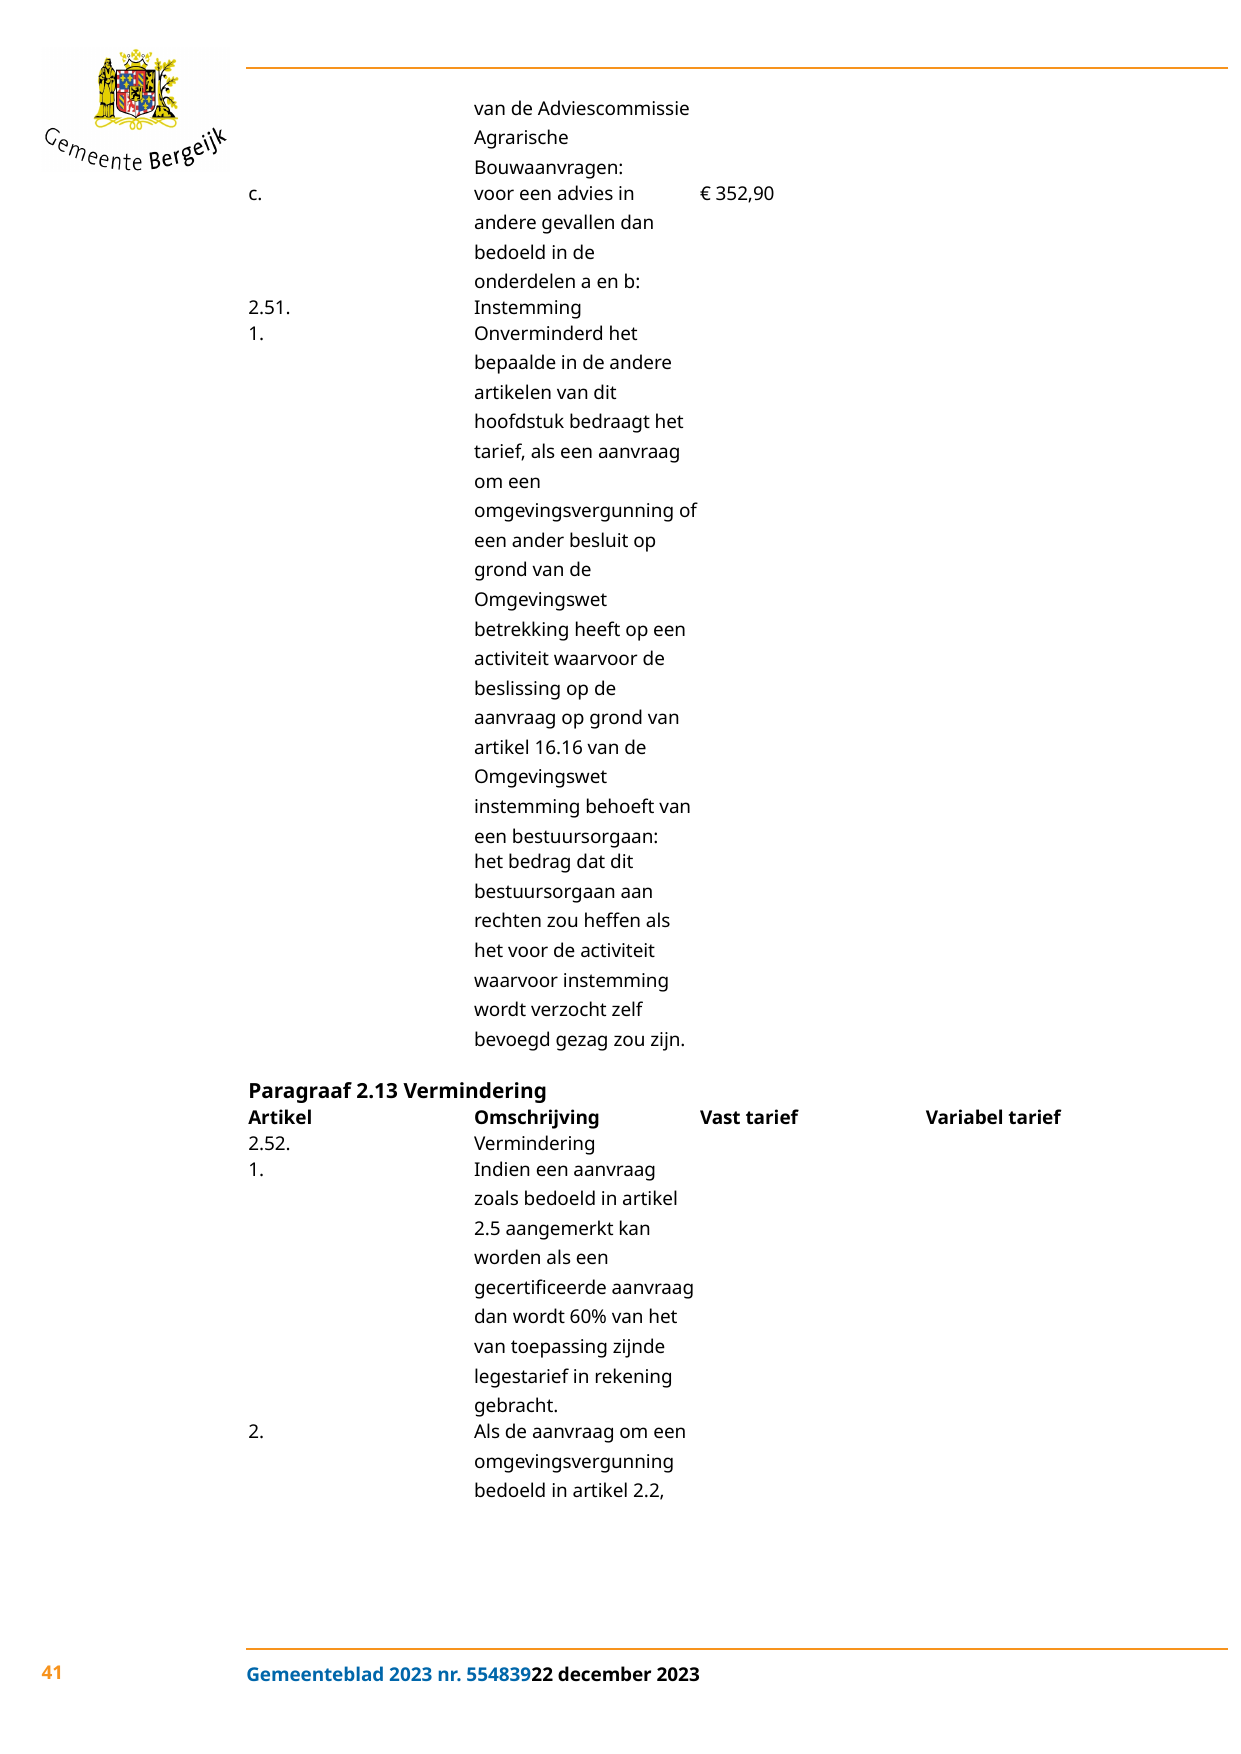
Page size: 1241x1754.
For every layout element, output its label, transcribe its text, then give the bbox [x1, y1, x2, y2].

picture [41, 47, 231, 172]
table_cell [700, 294, 926, 320]
table_cell [926, 180, 1152, 294]
table_cell [700, 320, 926, 848]
table_cell 1. [248, 320, 474, 848]
table_cell van de Adviescommissie Agrarische Bouwaanvragen: [474, 95, 700, 180]
table_cell Instemming [474, 294, 700, 320]
table_cell [926, 849, 1152, 1052]
table_cell 1. [248, 1156, 474, 1418]
table_cell 2.52. [248, 1130, 474, 1156]
table_header Artikel [248, 1104, 474, 1130]
table_cell [700, 95, 926, 180]
table_cell [926, 1130, 1152, 1156]
table_cell [926, 1156, 1152, 1418]
table_cell Indien een aanvraag zoals bedoeld in artikel 2.5 aangemerkt kan worden als een gecertificeerde aanvraag dan wordt 60% van het van toepassing zijnde legestarief in rekening gebracht. [474, 1156, 700, 1418]
table_cell [700, 849, 926, 1052]
table_cell € 352,90 [700, 180, 926, 294]
table_cell [926, 294, 1152, 320]
table_cell [926, 1418, 1152, 1503]
table_cell voor een advies in andere gevallen dan bedoeld in de onderdelen a en b: [474, 180, 700, 294]
table_cell [700, 1130, 926, 1156]
table_cell [248, 95, 474, 180]
table_cell Vermindering [474, 1130, 700, 1156]
table_cell [926, 320, 1152, 848]
table_cell [700, 1418, 926, 1503]
table_cell het bedrag dat dit bestuursorgaan aan rechten zou heffen als het voor de activiteit waarvoor instemming wordt verzocht zelf bevoegd gezag zou zijn. [474, 849, 700, 1052]
table_cell [926, 95, 1152, 180]
table_header Vast tarief [700, 1104, 926, 1130]
table_cell [700, 1156, 926, 1418]
text Paragraaf 2.13 Vermindering [248, 1076, 1152, 1104]
table_header Variabel tarief [926, 1104, 1152, 1130]
table_cell Onverminderd het bepaalde in de andere artikelen van dit hoofdstuk bedraagt het tarief, als een aanvraag om een omgevingsvergunning of een ander besluit op grond van de Omgevingswet betrekking heeft op een activiteit waarvoor de beslissing op de aanvraag op grond van artikel 16.16 van de Omgevingswet instemming behoeft van een bestuursorgaan: [474, 320, 700, 848]
table_cell 2. [248, 1418, 474, 1503]
table_header Omschrijving [474, 1104, 700, 1130]
table_cell c. [248, 180, 474, 294]
table_cell [248, 849, 474, 1052]
table_cell 2.51. [248, 294, 474, 320]
